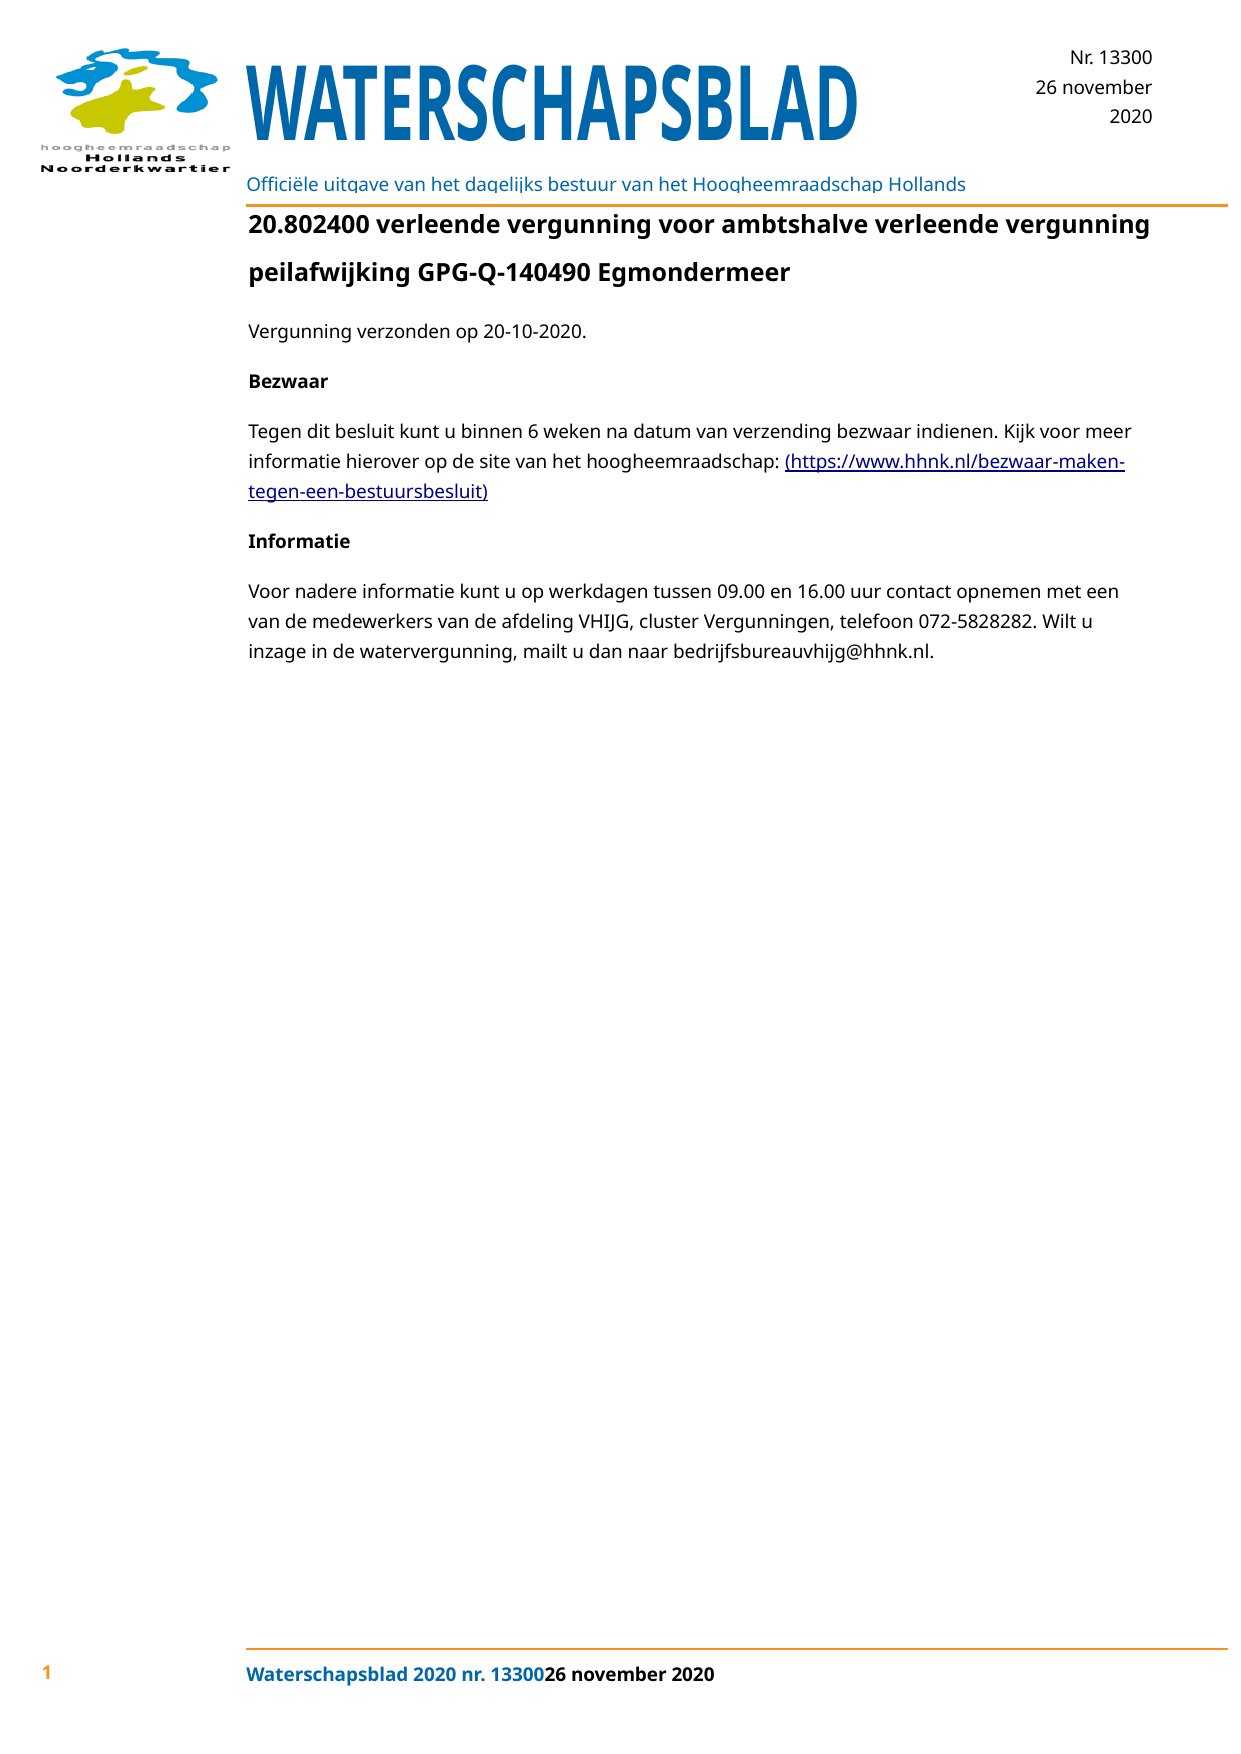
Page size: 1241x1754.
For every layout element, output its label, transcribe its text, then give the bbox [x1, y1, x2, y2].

text Bezwaar [248, 368, 1152, 394]
text Informatie [248, 528, 1152, 554]
text 20.802400 verleende vergunning voor ambtshalve verleende vergunning peilafwijking GPG-Q-140490 Egmondermeer [248, 207, 1152, 288]
text Vergunning verzonden op 20-10-2020. [248, 318, 1152, 344]
text Tegen dit besluit kunt u binnen 6 weken na datum van verzending bezwaar indienen. Kijk voor meer informatie hierover op de site van het hoogheemraadschap: (https://www.hhnk.nl/bezwaar-maken-tegen-een-bestuursbesluit) [248, 419, 1152, 504]
text Voor nadere informatie kunt u op werkdagen tussen 09.00 en 16.00 uur contact opnemen met een van de medewerkers van de afdeling VHIJG, cluster Vergunningen, telefoon 072-5828282. Wilt u inzage in de watervergunning, mailt u dan naar bedrijfsbureauvhijg@hhnk.nl. [248, 579, 1152, 664]
picture [41, 47, 231, 172]
